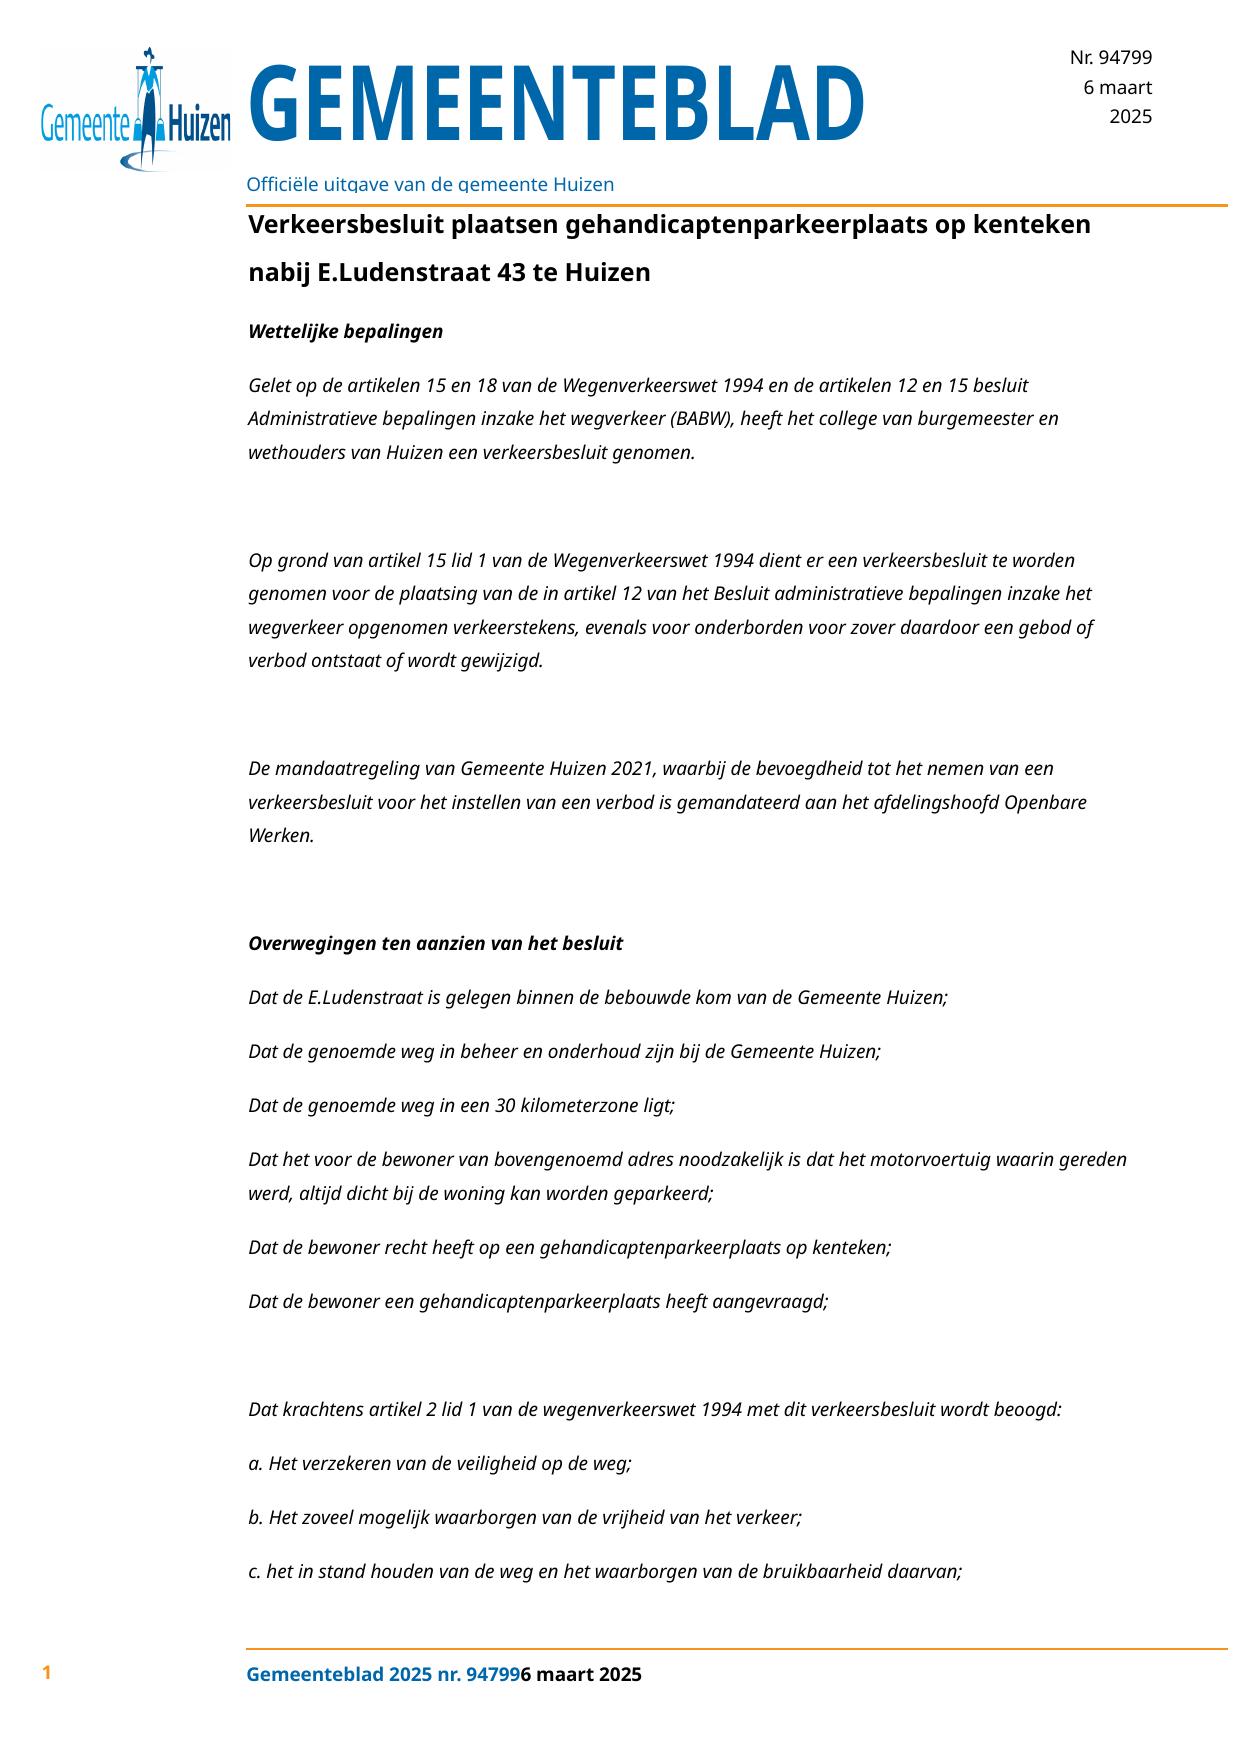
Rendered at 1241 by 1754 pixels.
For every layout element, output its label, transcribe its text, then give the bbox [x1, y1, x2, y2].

text De mandaatregeling van Gemeente Huizen 2021, waarbij de bevoegdheid tot het nemen van een verkeersbesluit voor het instellen van een verbod is gemandateerd aan het afdelingshoofd Openbare Werken. [248, 755, 1152, 848]
text Dat de bewoner recht heeft op een gehandicaptenparkeerplaats op kenteken; [248, 1234, 1152, 1260]
text Dat de genoemde weg in een 30 kilometerzone ligt; [248, 1093, 1152, 1118]
text Dat de E.Ludenstraat is gelegen binnen de bebouwde kom van de Gemeente Huizen; [248, 984, 1152, 1010]
text Op grond van artikel 15 lid 1 van de Wegenverkeerswet 1994 dient er een verkeersbesluit te worden genomen voor de plaatsing van de in artikel 12 van het Besluit administratieve bepalingen inzake het wegverkeer opgenomen verkeerstekens, evenals voor onderborden voor zover daardoor een gebod of verbod ontstaat of wordt gewijzigd. [248, 547, 1152, 673]
text Verkeersbesluit plaatsen gehandicaptenparkeerplaats op kenteken nabij E.Ludenstraat 43 te Huizen [248, 207, 1152, 288]
text a. Het verzekeren van de veiligheid op de weg; [248, 1450, 1152, 1476]
text Gelet op de artikelen 15 en 18 van de Wegenverkeerswet 1994 en de artikelen 12 en 15 besluit Administratieve bepalingen inzake het wegverkeer (BABW), heeft het college van burgemeester en wethouders van Huizen een verkeersbesluit genomen. [248, 372, 1152, 464]
text Dat de bewoner een gehandicaptenparkeerplaats heeft aangevraagd; [248, 1288, 1152, 1314]
text Wettelijke bepalingen [248, 318, 1152, 344]
picture [41, 47, 231, 172]
text c. het in stand houden van de weg en het waarborgen van de bruikbaarheid daarvan; [248, 1558, 1152, 1584]
text b. Het zoveel mogelijk waarborgen van de vrijheid van het verkeer; [248, 1504, 1152, 1530]
text Overwegingen ten aanzien van het besluit [248, 930, 1152, 956]
text Dat de genoemde weg in beheer en onderhoud zijn bij de Gemeente Huizen; [248, 1038, 1152, 1064]
text Dat het voor de bewoner van bovengenoemd adres noodzakelijk is dat het motorvoertuig waarin gereden werd, altijd dicht bij de woning kan worden geparkeerd; [248, 1147, 1152, 1206]
text Dat krachtens artikel 2 lid 1 van de wegenverkeerswet 1994 met dit verkeersbesluit wordt beoogd: [248, 1396, 1152, 1422]
